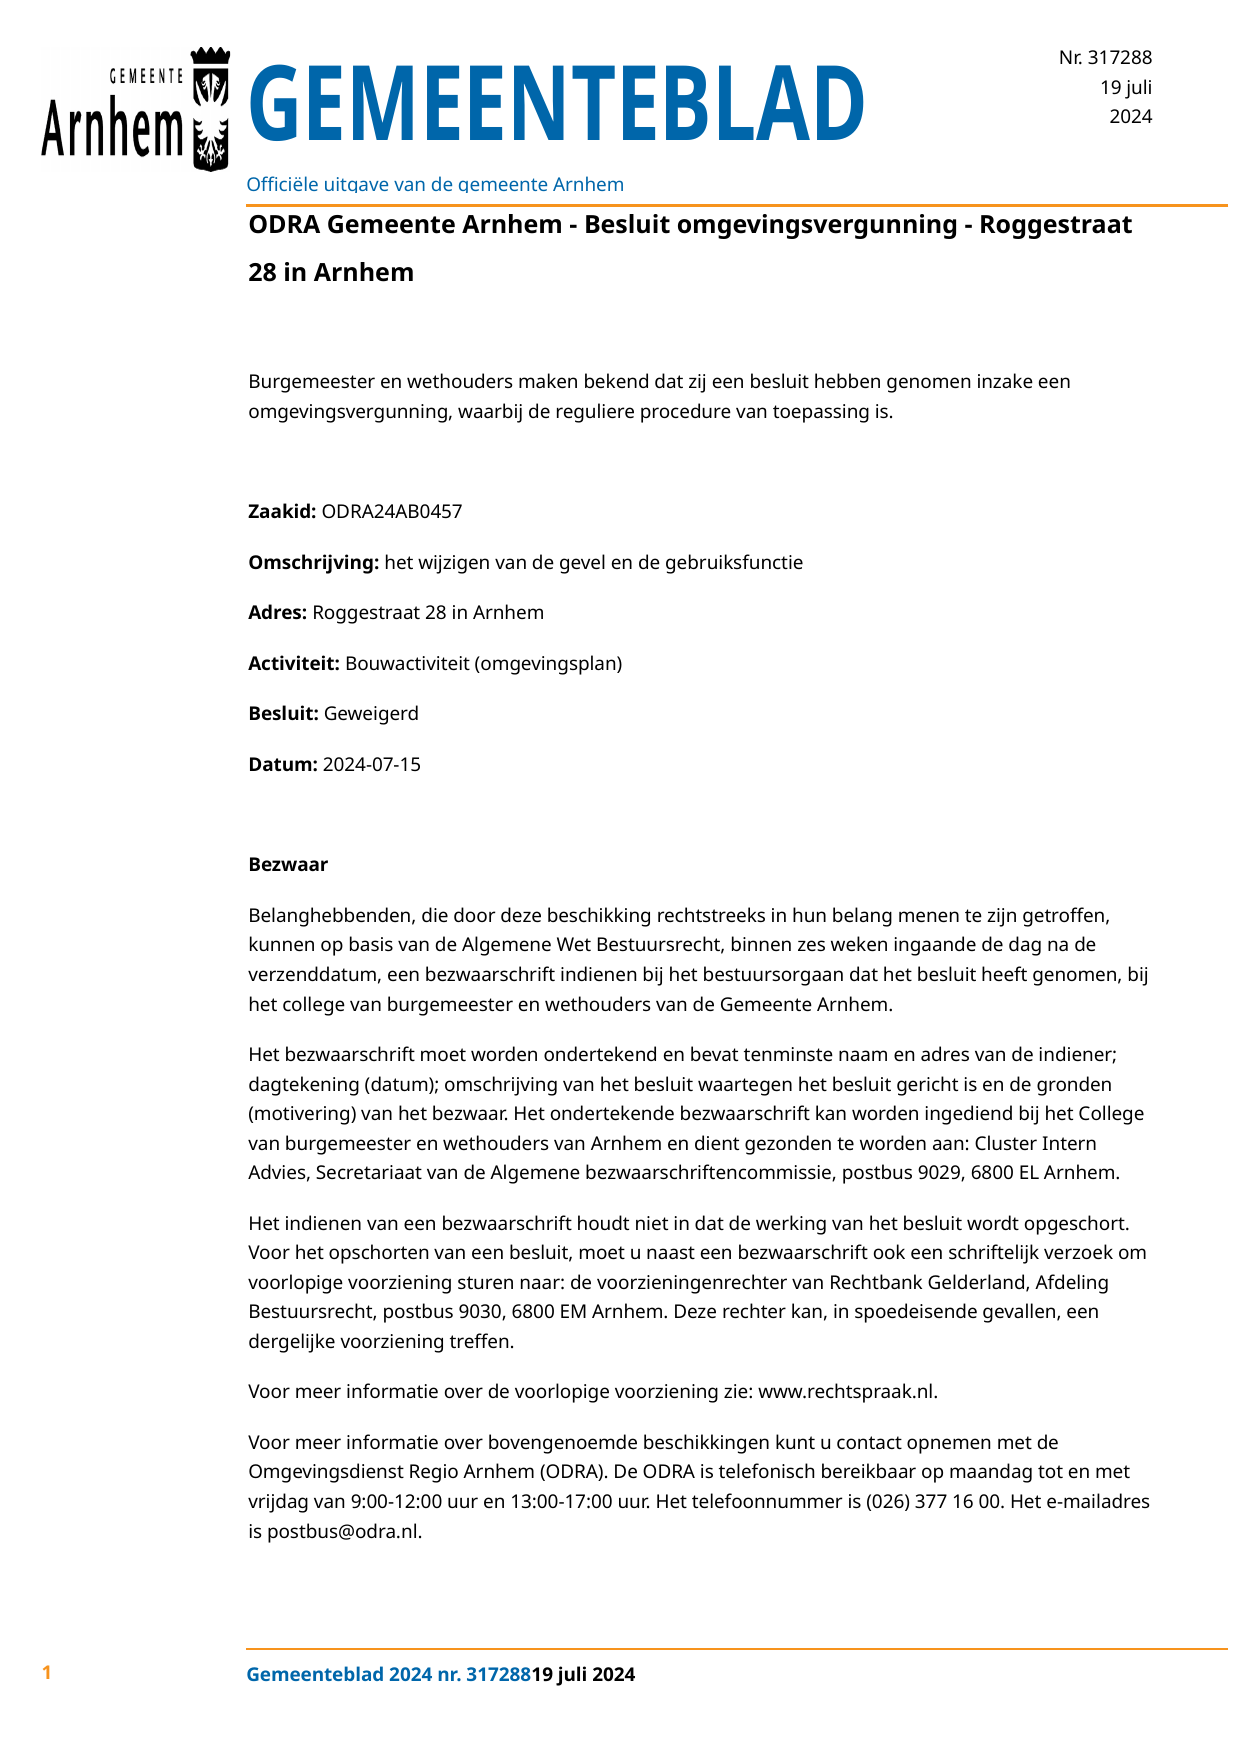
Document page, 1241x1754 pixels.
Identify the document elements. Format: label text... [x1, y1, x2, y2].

text Burgemeester en wethouders maken bekend dat zij een besluit hebben genomen inzake een omgevingsvergunning, waarbij de reguliere procedure van toepassing is. [248, 368, 1152, 424]
text ODRA Gemeente Arnhem - Besluit omgevingsvergunning - Roggestraat 28 in Arnhem [248, 207, 1152, 288]
text Datum: 2024-07-15 [248, 751, 1152, 777]
text Zaakid: ODRA24AB0457 [248, 499, 1152, 524]
text Omschrijving: het wijzigen van de gevel en de gebruiksfunctie [248, 549, 1152, 575]
text Bezwaar [248, 852, 1152, 877]
text Belanghebbenden, die door deze beschikking rechtstreeks in hun belang menen te zijn getroffen, kunnen op basis van de Algemene Wet Bestuursrecht, binnen zes weken ingaande de dag na de verzenddatum, een bezwaarschrift indienen bij het bestuursorgaan dat het besluit heeft genomen, bij het college van burgemeester en wethouders van de Gemeente Arnhem. [248, 902, 1152, 1017]
text Het indienen van een bezwaarschrift houdt niet in dat de werking van het besluit wordt opgeschort. Voor het opschorten van een besluit, moet u naast een bezwaarschrift ook een schriftelijk verzoek om voorlopige voorziening sturen naar: de voorzieningenrechter van Rechtbank Gelderland, Afdeling Bestuursrecht, postbus 9030, 6800 EM Arnhem. Deze rechter kan, in spoedeisende gevallen, een dergelijke voorziening treffen. [248, 1210, 1152, 1354]
text Voor meer informatie over bovengenoemde beschikkingen kunt u contact opnemen met de Omgevingsdienst Regio Arnhem (ODRA). De ODRA is telefonisch bereikbaar op maandag tot en met vrijdag van 9:00-12:00 uur en 13:00-17:00 uur. Het telefoonnummer is (026) 377 16 00. Het e-mailadres is postbus@odra.nl. [248, 1429, 1152, 1544]
text Het bezwaarschrift moet worden ondertekend en bevat tenminste naam en adres van de indiener; dagtekening (datum); omschrijving van het besluit waartegen het besluit gericht is en de gronden (motivering) van het bezwaar. Het ondertekende bezwaarschrift kan worden ingediend bij het College van burgemeester en wethouders van Arnhem en dient gezonden te worden aan: Cluster Intern Advies, Secretariaat van de Algemene bezwaarschriftencommissie, postbus 9029, 6800 EL Arnhem. [248, 1041, 1152, 1185]
text Adres: Roggestraat 28 in Arnhem [248, 599, 1152, 625]
text Voor meer informatie over de voorlopige voorziening zie: www.rechtspraak.nl. [248, 1379, 1152, 1404]
text Besluit: Geweigerd [248, 700, 1152, 726]
text Activiteit: Bouwactiviteit (omgevingsplan) [248, 650, 1152, 676]
picture [41, 47, 231, 172]
